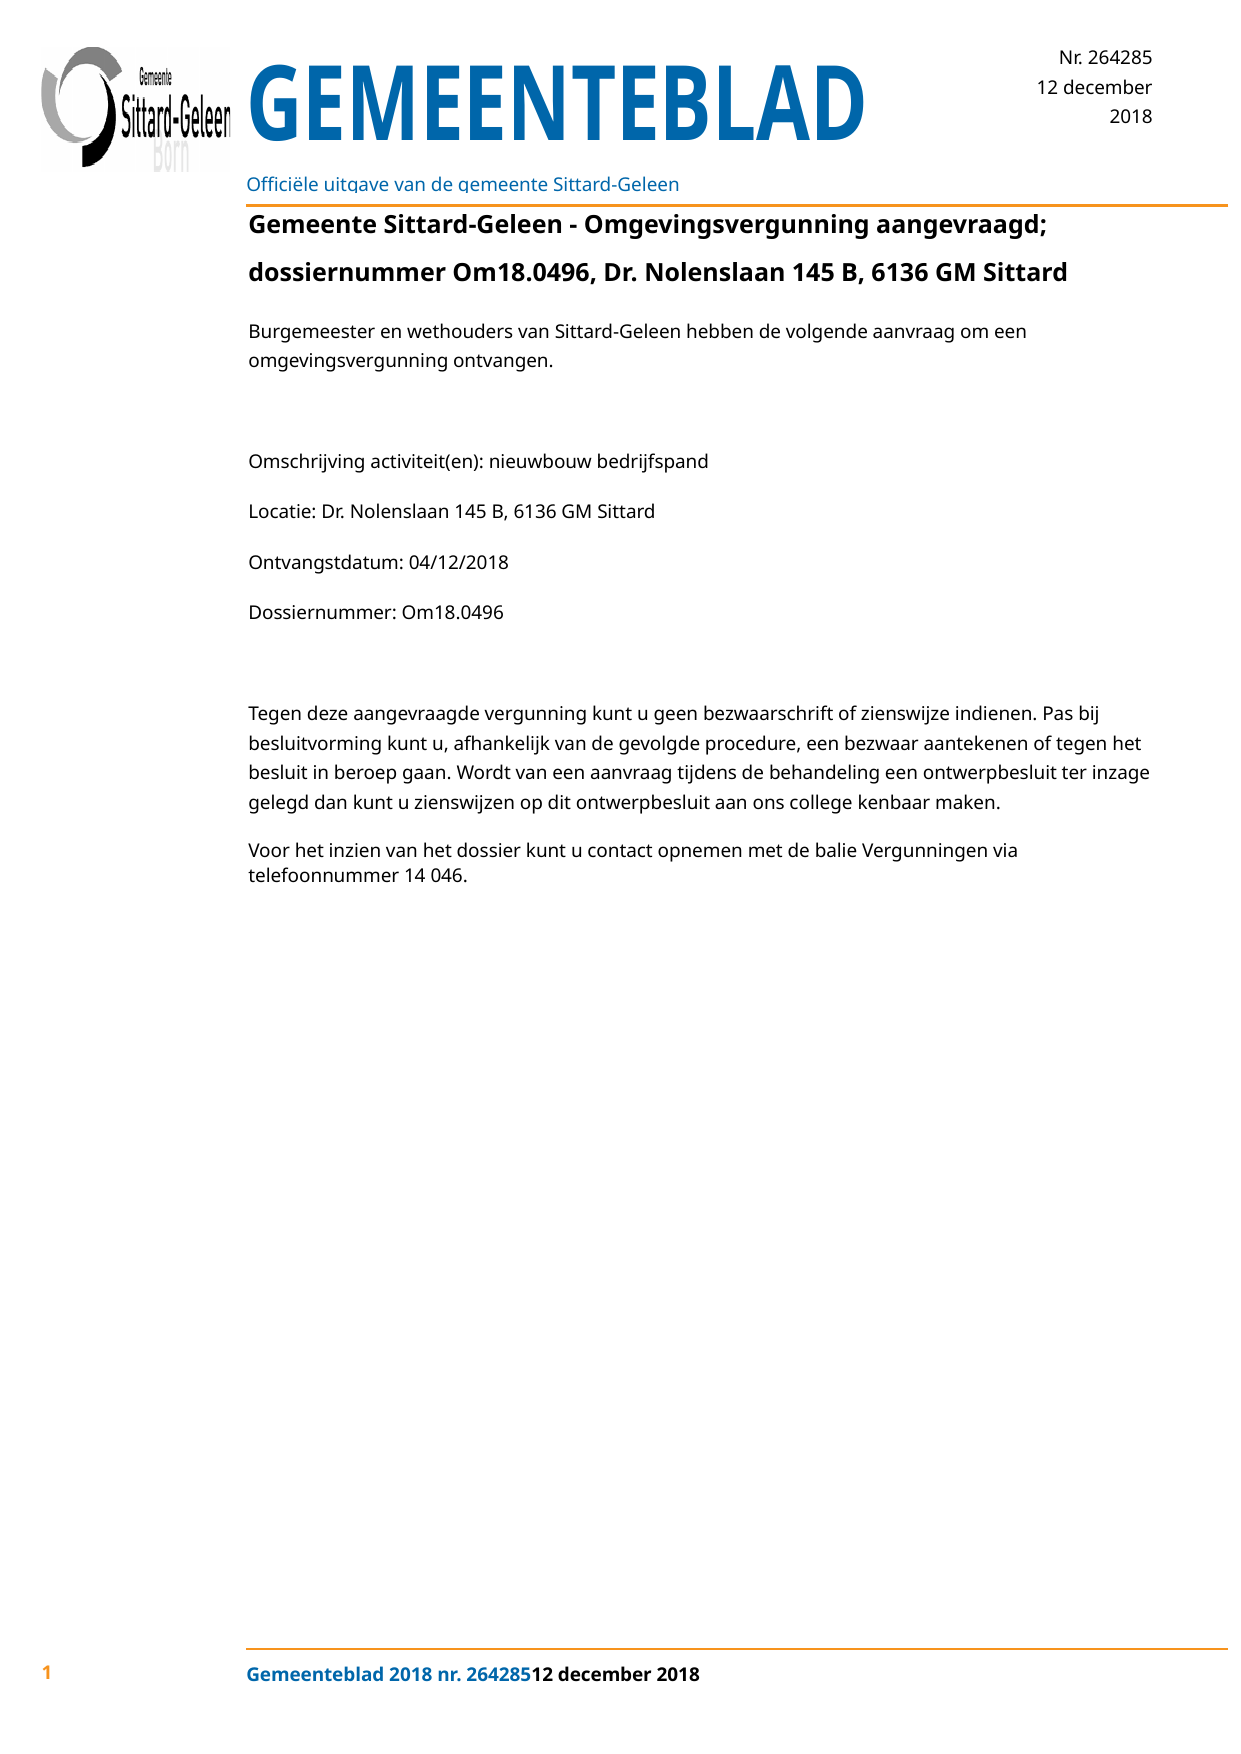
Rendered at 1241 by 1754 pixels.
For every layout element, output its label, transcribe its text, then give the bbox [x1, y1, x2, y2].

text Omschrijving activiteit(en): nieuwbouw bedrijfspand [248, 448, 1152, 474]
text Voor het inzien van het dossier kunt u contact opnemen met de balie Vergunningen via telefoonnummer 14 046. [248, 837, 1152, 888]
text Dossiernummer: Om18.0496 [248, 599, 1152, 625]
text Ontvangstdatum: 04/12/2018 [248, 549, 1152, 575]
text Burgemeester en wethouders van Sittard-Geleen hebben de volgende aanvraag om een omgevingsvergunning ontvangen. [248, 318, 1152, 373]
text Tegen deze aangevraagde vergunning kunt u geen bezwaarschrift of zienswijze indienen. Pas bij besluitvorming kunt u, afhankelijk van de gevolgde procedure, een bezwaar aantekenen of tegen het besluit in beroep gaan. Wordt van een aanvraag tijdens de behandeling een ontwerpbesluit ter inzage gelegd dan kunt u zienswijzen op dit ontwerpbesluit aan ons college kenbaar maken. [248, 700, 1152, 815]
text Gemeente Sittard-Geleen - Omgevingsvergunning aangevraagd; dossiernummer Om18.0496, Dr. Nolenslaan 145 B, 6136 GM Sittard [248, 207, 1152, 288]
text Locatie: Dr. Nolenslaan 145 B, 6136 GM Sittard [248, 499, 1152, 524]
picture [41, 47, 231, 172]
